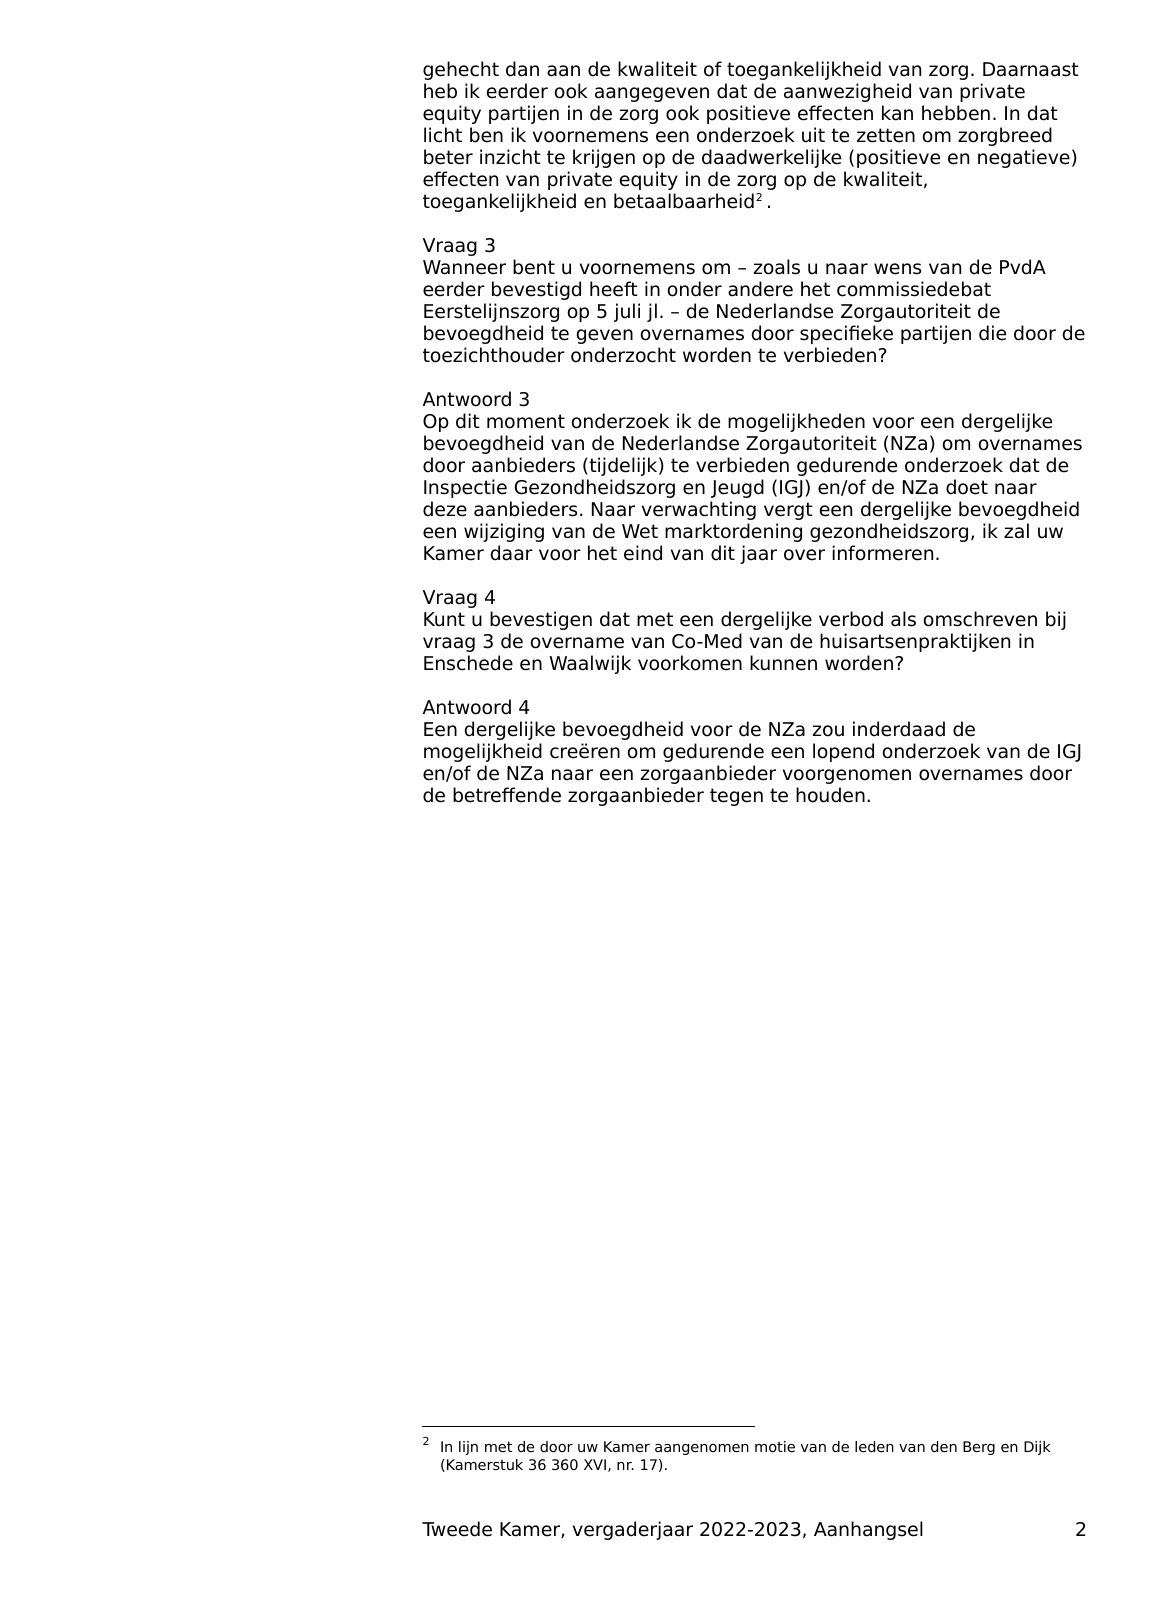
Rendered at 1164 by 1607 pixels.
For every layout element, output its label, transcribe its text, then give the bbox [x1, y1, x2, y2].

text In lijn met de door uw Kamer aangenomen motie van de leden van den Berg en Dijk (Kamerstuk 36 360 XVI, nr. 17). [422, 1435, 1087, 1474]
text gehecht dan aan de kwaliteit of toegankelijkheid van zorg. Daarnaast heb ik eerder ook aangegeven dat de aanwezigheid van private equity partijen in de zorg ook positieve effecten kan hebben. In dat licht ben ik voornemens een onderzoek uit te zetten om zorgbreed beter inzicht te krijgen op de daadwerkelijke (positieve en negatieve) effecten van private equity in de zorg op de kwaliteit, toegankelijkheid en betaalbaarheid. [422, 59, 1087, 213]
text Antwoord 4 [422, 697, 1087, 719]
text Vraag 4 [422, 587, 1087, 609]
text Vraag 3 [422, 235, 1087, 257]
text Kunt u bevestigen dat met een dergelijke verbod als omschreven bij vraag 3 de overname van Co-Med van de huisartsenpraktijken in Enschede en Waalwijk voorkomen kunnen worden? [422, 609, 1087, 675]
text Op dit moment onderzoek ik de mogelijkheden voor een dergelijke bevoegdheid van de Nederlandse Zorgautoriteit (NZa) om overnames door aanbieders (tijdelijk) te verbieden gedurende onderzoek dat de Inspectie Gezondheidszorg en Jeugd (IGJ) en/of de NZa doet naar deze aanbieders. Naar verwachting vergt een dergelijke bevoegdheid een wijziging van de Wet marktordening gezondheidszorg, ik zal uw Kamer daar voor het eind van dit jaar over informeren. [422, 411, 1087, 565]
text Wanneer bent u voornemens om – zoals u naar wens van de PvdA eerder bevestigd heeft in onder andere het commissiedebat Eerstelijnszorg op 5 juli jl. – de Nederlandse Zorgautoriteit de bevoegdheid te geven overnames door specifieke partijen die door de toezichthouder onderzocht worden te verbieden? [422, 257, 1087, 367]
text Antwoord 3 [422, 389, 1087, 411]
text Een dergelijke bevoegdheid voor de NZa zou inderdaad de mogelijkheid creëren om gedurende een lopend onderzoek van de IGJ en/of de NZa naar een zorgaanbieder voorgenomen overnames door de betreffende zorgaanbieder tegen te houden. [422, 719, 1087, 807]
